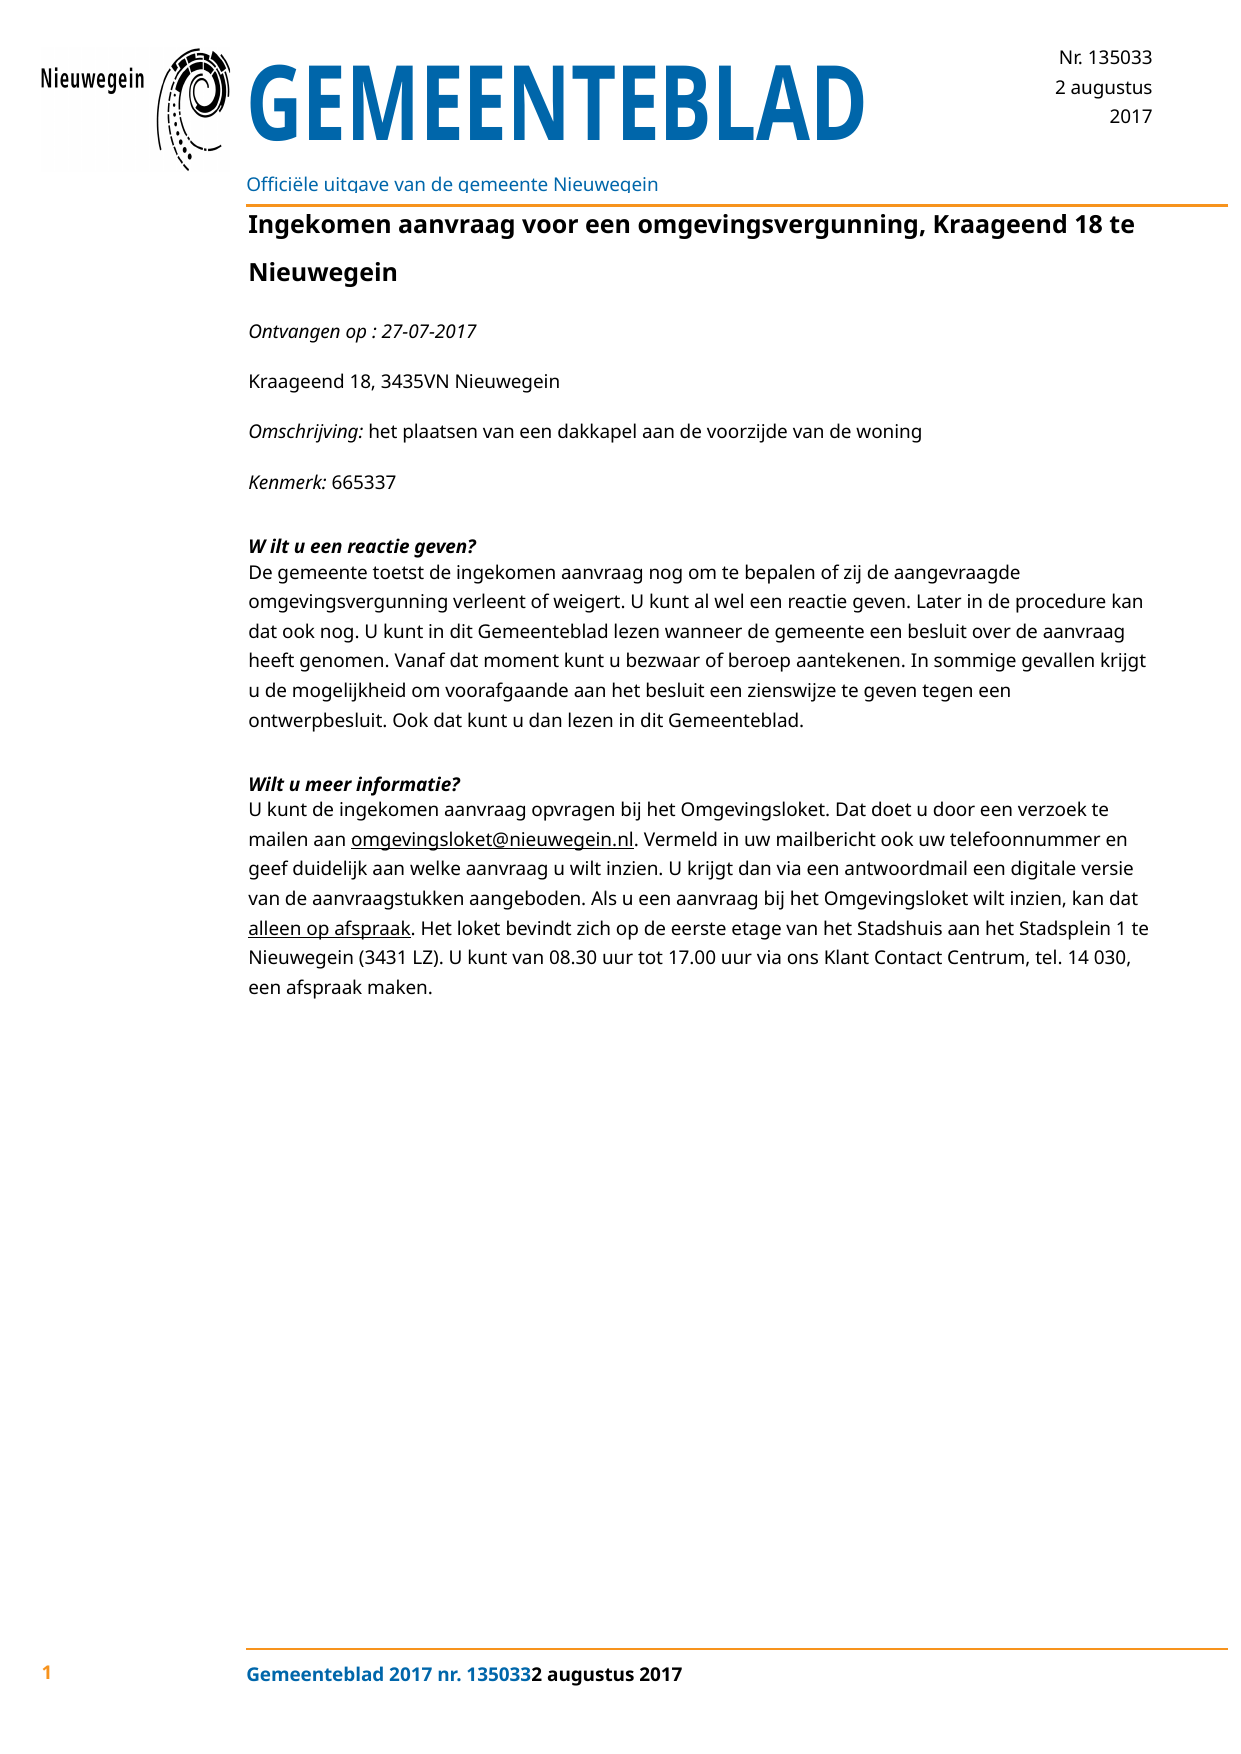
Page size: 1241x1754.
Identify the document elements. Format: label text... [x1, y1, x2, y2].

text Kenmerk: 665337 [248, 469, 1152, 495]
text Ontvangen op : 27-07-2017 [248, 318, 1152, 344]
text Kraageend 18, 3435VN Nieuwegein [248, 368, 1152, 394]
text W ilt u een reactie geven? [248, 533, 1152, 559]
text Omschrijving: het plaatsen van een dakkapel aan de voorzijde van de woning [248, 419, 1152, 444]
text Ingekomen aanvraag voor een omgevingsvergunning, Kraageend 18 te Nieuwegein [248, 207, 1152, 288]
picture [41, 47, 231, 172]
text De gemeente toetst de ingekomen aanvraag nog om te bepalen of zij de aangevraagde omgevingsvergunning verleent of weigert. U kunt al wel een reactie geven. Later in de procedure kan dat ook nog. U kunt in dit Gemeenteblad lezen wanneer de gemeente een besluit over de aanvraag heeft genomen. Vanaf dat moment kunt u bezwaar of beroep aantekenen. In sommige gevallen krijgt u de mogelijkheid om voorafgaande aan het besluit een zienswijze te geven tegen een ontwerpbesluit. Ook dat kunt u dan lezen in dit Gemeenteblad. [248, 559, 1152, 732]
text U kunt de ingekomen aanvraag opvragen bij het Omgevingsloket. Dat doet u door een verzoek te mailen aan omgevingsloket@nieuwegein.nl. Vermeld in uw mailbericht ook uw telefoonnummer en geef duidelijk aan welke aanvraag u wilt inzien. U krijgt dan via een antwoordmail een digitale versie van de aanvraagstukken aangeboden. Als u een aanvraag bij het Omgevingsloket wilt inzien, kan dat alleen op afspraak. Het loket bevindt zich op de eerste etage van het Stadshuis aan het Stadsplein 1 te Nieuwegein (3431 LZ). U kunt van 08.30 uur tot 17.00 uur via ons Klant Contact Centrum, tel. 14 030, een afspraak maken. [248, 796, 1152, 1000]
text Wilt u meer informatie? [248, 771, 1152, 796]
